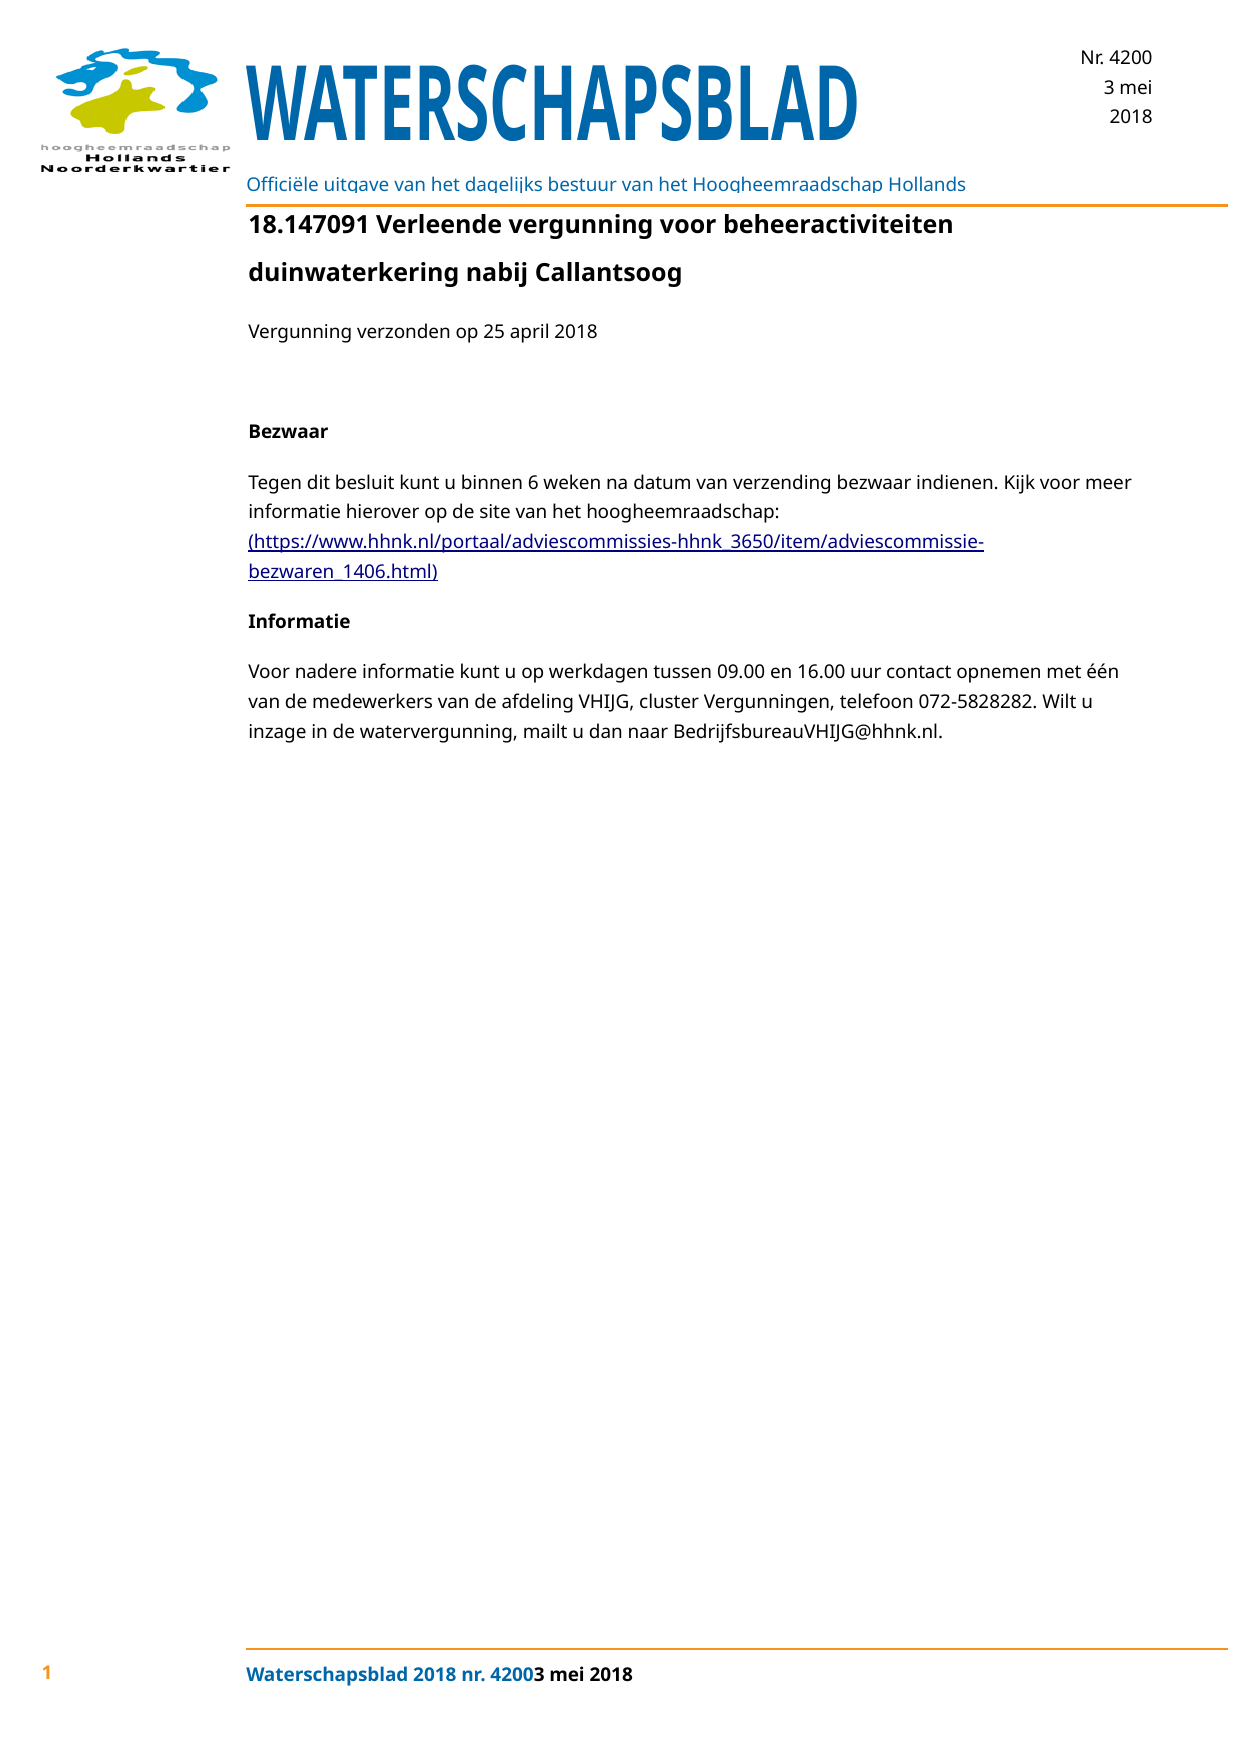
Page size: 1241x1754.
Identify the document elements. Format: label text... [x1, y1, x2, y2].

picture [41, 47, 231, 172]
text 18.147091 Verleende vergunning voor beheeractiviteiten duinwaterkering nabij Callantsoog [248, 207, 1152, 288]
text Voor nadere informatie kunt u op werkdagen tussen 09.00 en 16.00 uur contact opnemen met één van de medewerkers van de afdeling VHIJG, cluster Vergunningen, telefoon 072-5828282. Wilt u inzage in de watervergunning, mailt u dan naar BedrijfsbureauVHIJG@hhnk.nl. [248, 659, 1152, 744]
text Vergunning verzonden op 25 april 2018 [248, 318, 1152, 344]
text Tegen dit besluit kunt u binnen 6 weken na datum van verzending bezwaar indienen. Kijk voor meer informatie hierover op de site van het hoogheemraadschap: (https://www.hhnk.nl/portaal/adviescommissies-hhnk_3650/item/adviescommissie-bezwaren_1406.html) [248, 469, 1152, 584]
text Informatie [248, 608, 1152, 634]
text Bezwaar [248, 419, 1152, 444]
